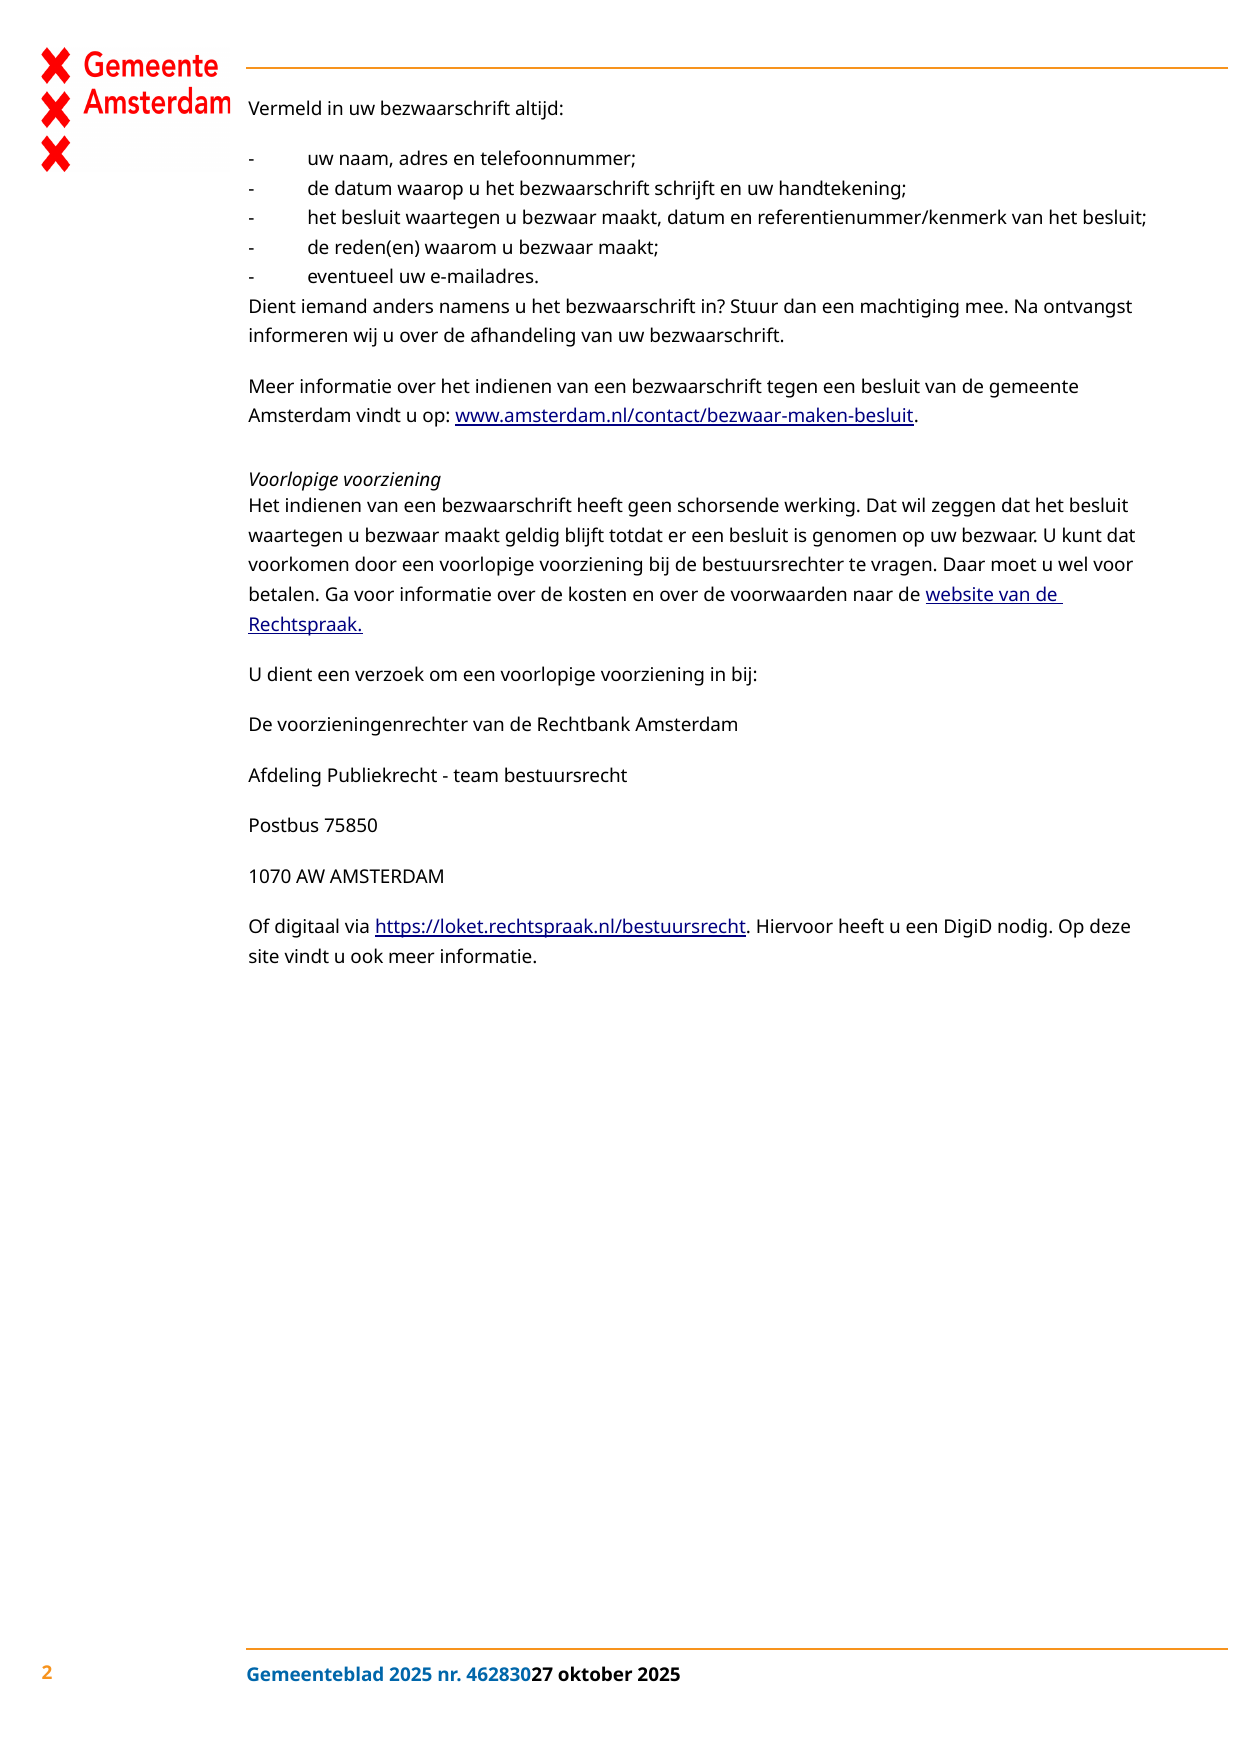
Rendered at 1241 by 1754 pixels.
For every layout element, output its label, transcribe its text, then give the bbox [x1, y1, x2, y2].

list de reden(en) waarom u bezwaar maakt; [248, 234, 1152, 260]
picture [41, 47, 231, 172]
list eventueel uw e-mailadres. [248, 263, 1152, 289]
list uw naam, adres en telefoonnummer; [248, 145, 1152, 171]
text Meer informatie over het indienen van een bezwaarschrift tegen een besluit van de gemeente Amsterdam vindt u op: www.amsterdam.nl/contact/bezwaar-maken-besluit. [248, 373, 1152, 428]
text U dient een verzoek om een voorlopige voorziening in bij: [248, 661, 1152, 687]
text Postbus 75850 [248, 812, 1152, 838]
text Dient iemand anders namens u het bezwaarschrift in? Stuur dan een machtiging mee. Na ontvangst informeren wij u over de afhandeling van uw bezwaarschrift. [248, 293, 1152, 348]
text Afdeling Publiekrecht - team bestuursrecht [248, 762, 1152, 788]
text Het indienen van een bezwaarschrift heeft geen schorsende werking. Dat wil zeggen dat het besluit waartegen u bezwaar maakt geldig blijft totdat er een besluit is genomen op uw bezwaar. U kunt dat voorkomen door een voorlopige voorziening bij de bestuursrechter te vragen. Daar moet u wel voor betalen. Ga voor informatie over de kosten en over de voorwaarden naar de website van de Rechtspraak. [248, 492, 1152, 636]
text 1070 AW AMSTERDAM [248, 863, 1152, 888]
list de datum waarop u het bezwaarschrift schrijft en uw handtekening; [248, 175, 1152, 201]
list het besluit waartegen u bezwaar maakt, datum en referentienummer/kenmerk van het besluit; [248, 204, 1152, 230]
text De voorzieningenrechter van de Rechtbank Amsterdam [248, 712, 1152, 737]
text Voorlopige voorziening [248, 467, 1152, 492]
text Vermeld in uw bezwaarschrift altijd: [248, 95, 1152, 121]
text Of digitaal via https://loket.rechtspraak.nl/bestuursrecht. Hiervoor heeft u een DigiD nodig. Op deze site vindt u ook meer informatie. [248, 913, 1152, 968]
